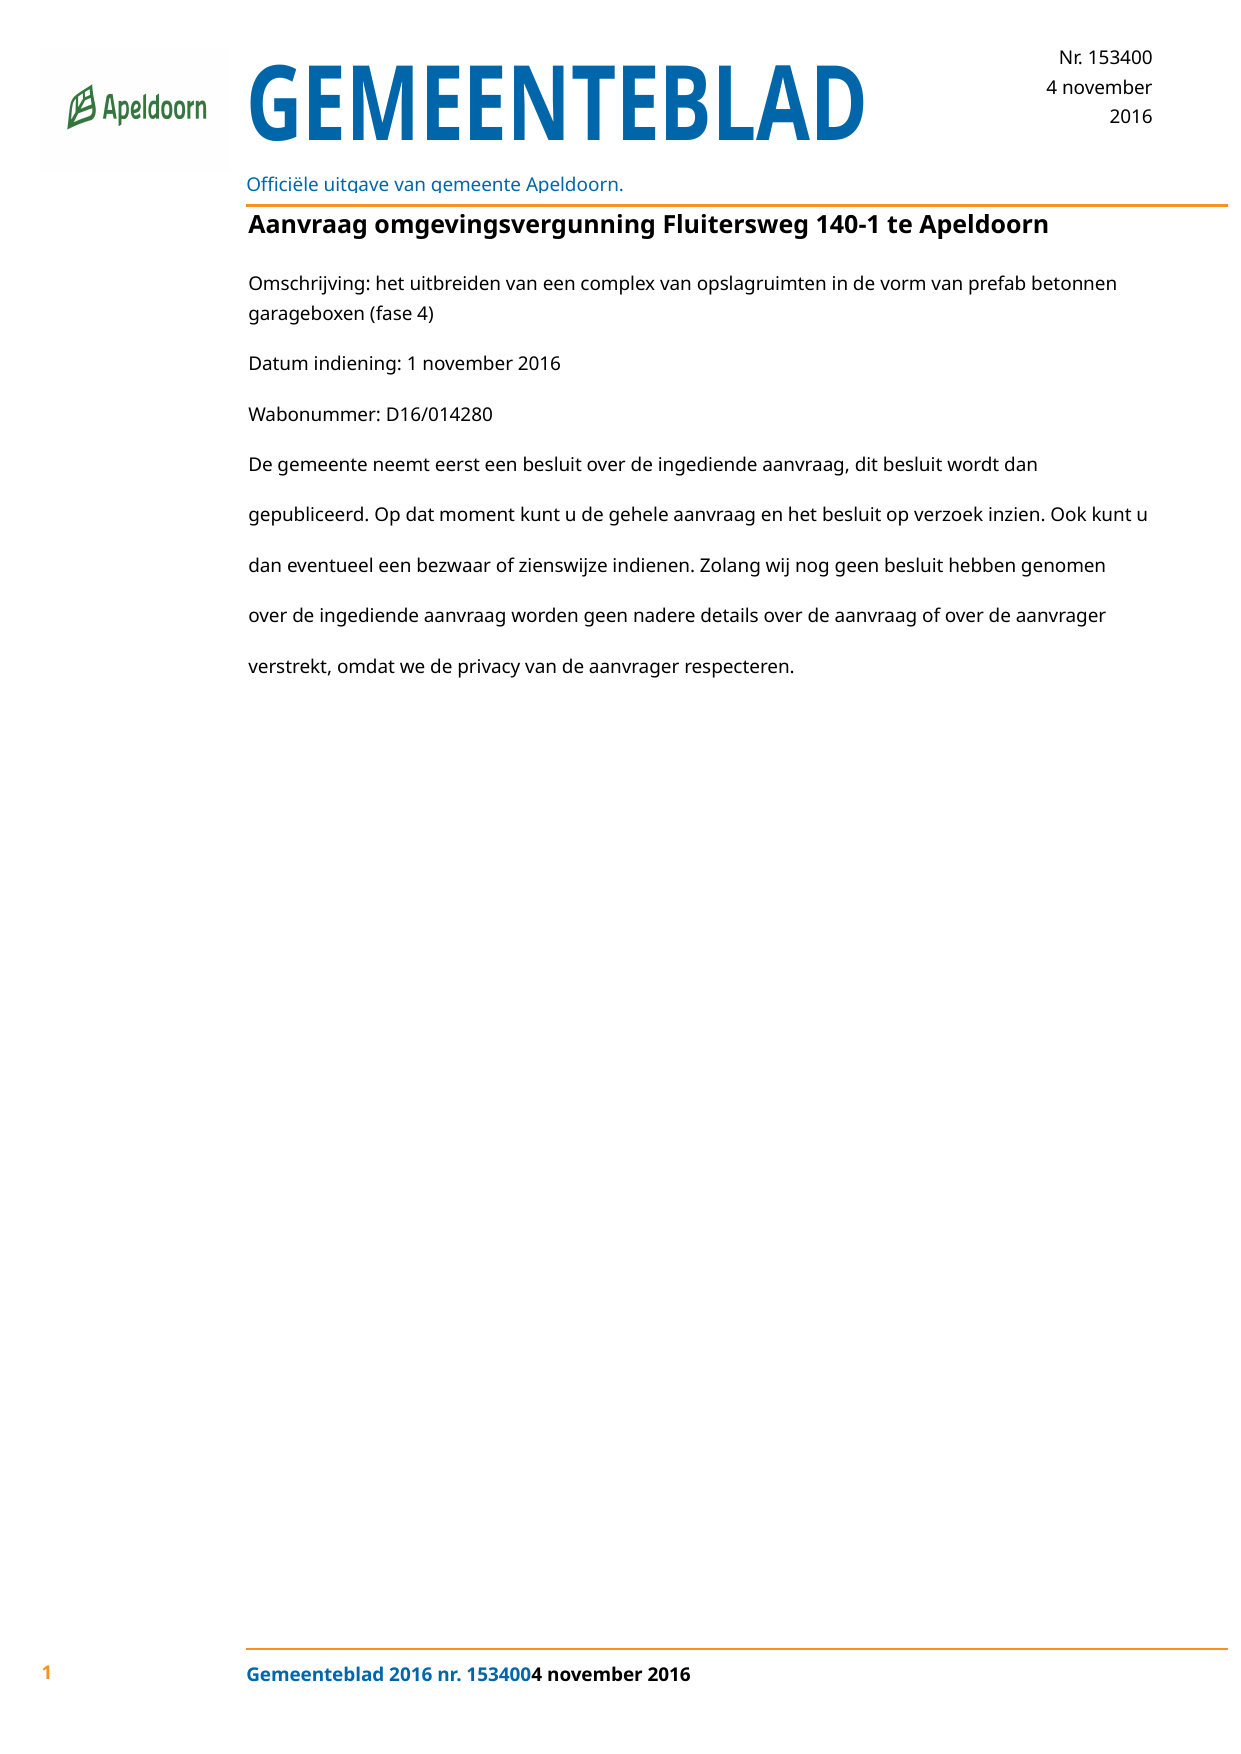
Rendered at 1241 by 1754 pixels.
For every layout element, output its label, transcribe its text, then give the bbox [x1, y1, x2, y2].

text De gemeente neemt eerst een besluit over de ingediende aanvraag, dit besluit wordt dan [248, 451, 1152, 477]
text gepubliceerd. Op dat moment kunt u de gehele aanvraag en het besluit op verzoek inzien. Ook kunt u [248, 502, 1152, 527]
text Wabonummer: D16/014280 [248, 401, 1152, 426]
text verstrekt, omdat we de privacy van de aanvrager respecteren. [248, 653, 1152, 678]
text Omschrijving: het uitbreiden van een complex van opslagruimten in de vorm van prefab betonnen garageboxen (fase 4) [248, 270, 1152, 326]
text Aanvraag omgevingsvergunning Fluitersweg 140-1 te Apeldoorn [248, 207, 1152, 241]
text over de ingediende aanvraag worden geen nadere details over de aanvraag of over de aanvrager [248, 602, 1152, 628]
text Datum indiening: 1 november 2016 [248, 350, 1152, 376]
picture [41, 47, 231, 172]
text dan eventueel een bezwaar of zienswijze indienen. Zolang wij nog geen besluit hebben genomen [248, 552, 1152, 578]
